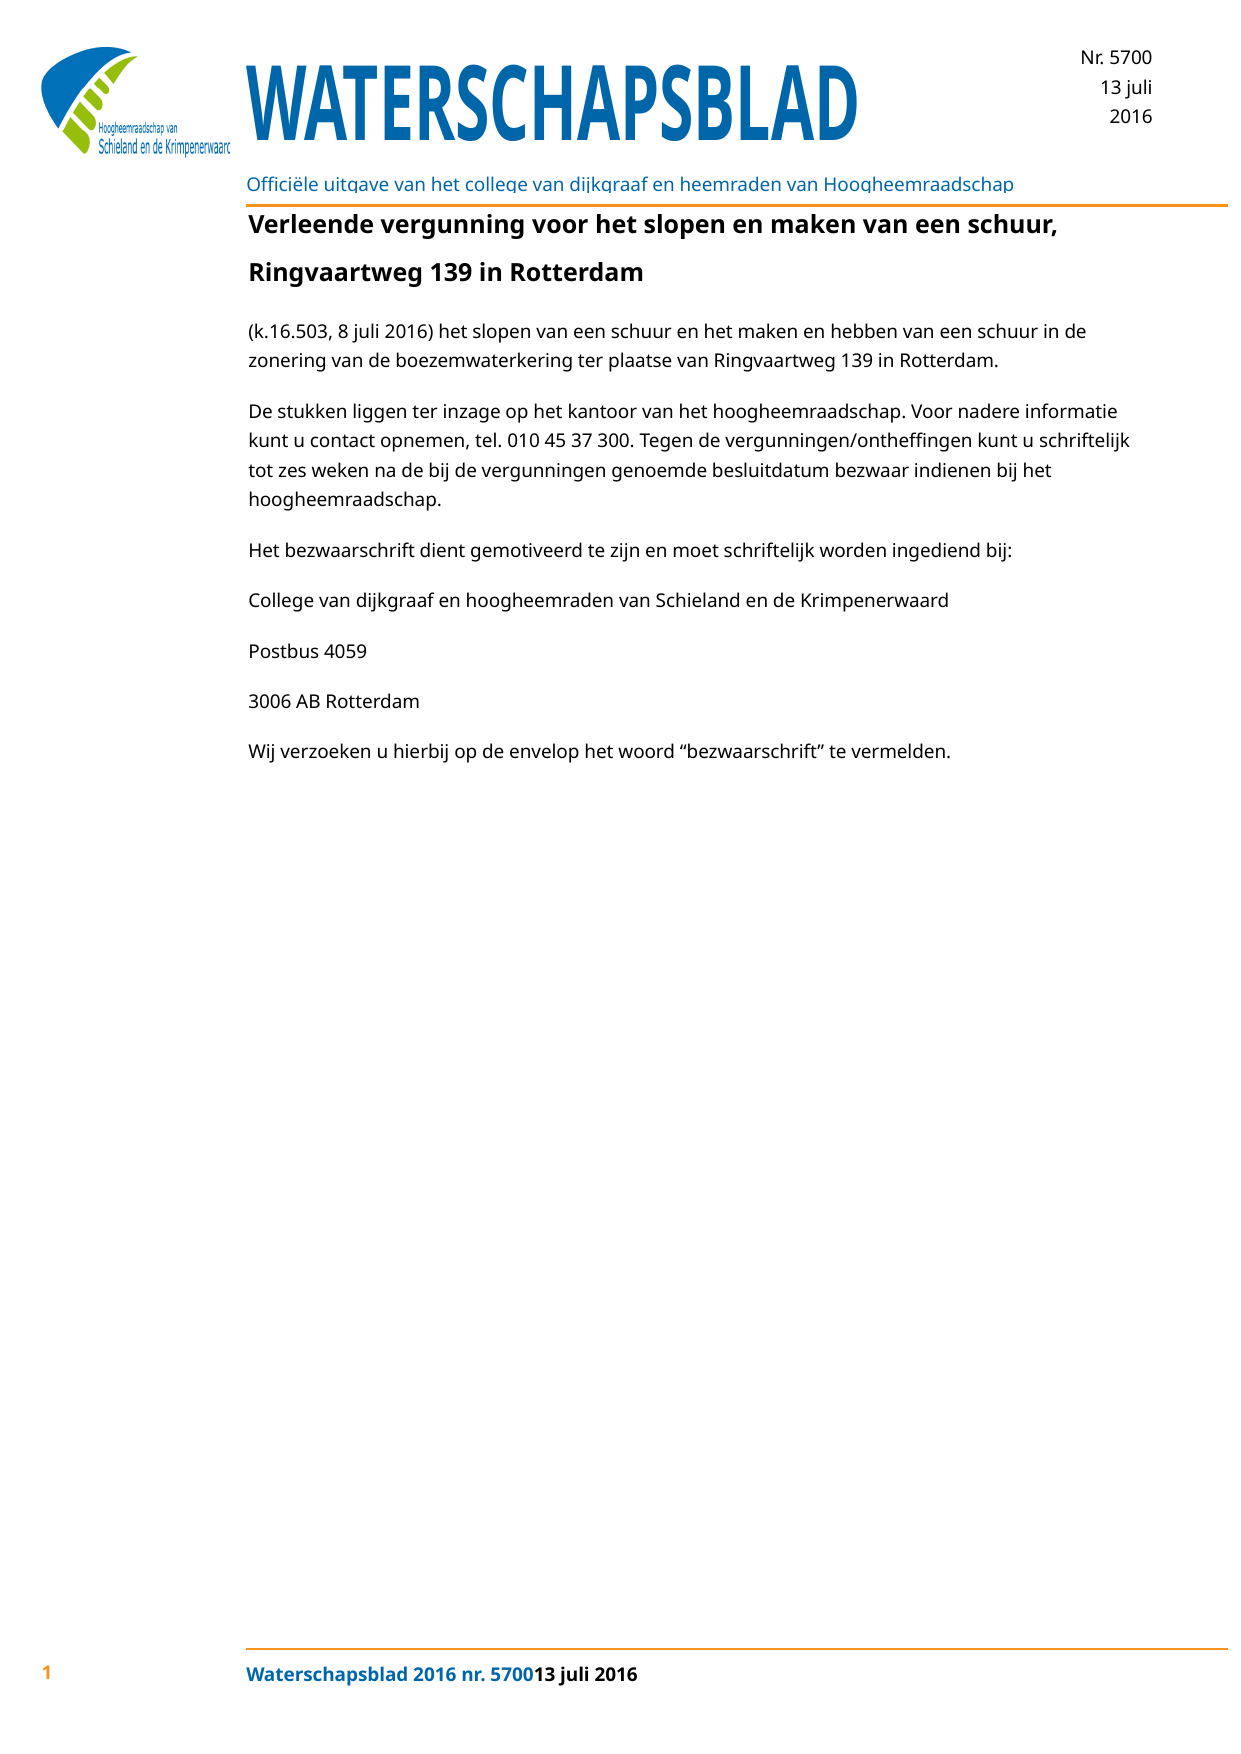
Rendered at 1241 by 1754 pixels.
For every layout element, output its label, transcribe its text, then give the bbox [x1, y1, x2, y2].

text (k.16.503, 8 juli 2016) het slopen van een schuur en het maken en hebben van een schuur in de zonering van de boezemwaterkering ter plaatse van Ringvaartweg 139 in Rotterdam. [248, 318, 1152, 373]
text 3006 AB Rotterdam [248, 688, 1152, 714]
text Het bezwaarschrift dient gemotiveerd te zijn en moet schriftelijk worden ingediend bij: [248, 537, 1152, 563]
picture [41, 47, 231, 172]
text Postbus 4059 [248, 638, 1152, 664]
text Verleende vergunning voor het slopen en maken van een schuur, Ringvaartweg 139 in Rotterdam [248, 207, 1152, 288]
text Wij verzoeken u hierbij op de envelop het woord “bezwaarschrift” te vermelden. [248, 739, 1152, 764]
text College van dijkgraaf en hoogheemraden van Schieland en de Krimpenerwaard [248, 587, 1152, 613]
text De stukken liggen ter inzage op het kantoor van het hoogheemraadschap. Voor nadere informatie kunt u contact opnemen, tel. 010 45 37 300. Tegen de vergunningen/ontheffingen kunt u schriftelijk tot zes weken na de bij de vergunningen genoemde besluitdatum bezwaar indienen bij het hoogheemraadschap. [248, 398, 1152, 512]
